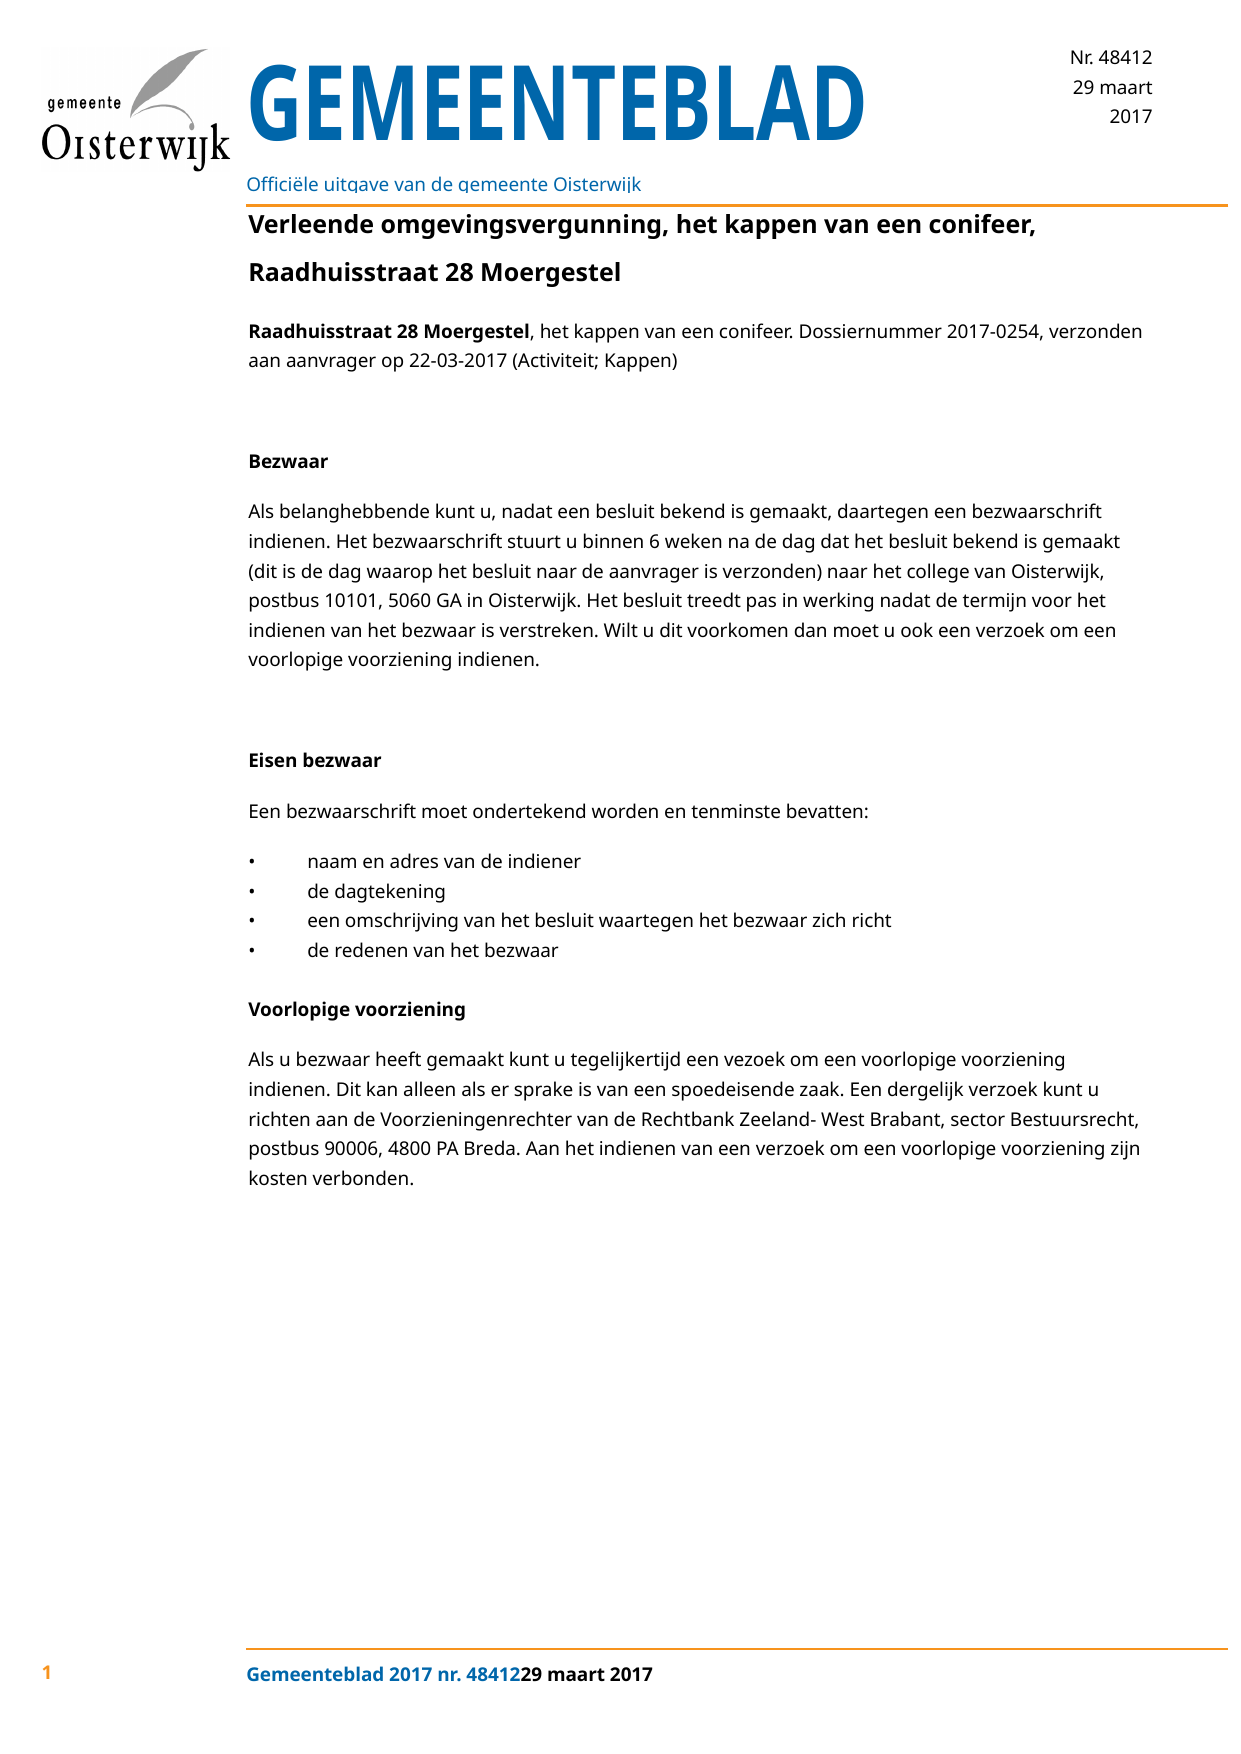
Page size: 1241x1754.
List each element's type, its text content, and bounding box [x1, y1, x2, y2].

list de dagtekening [248, 878, 1152, 904]
list een omschrijving van het besluit waartegen het bezwaar zich richt [248, 907, 1152, 933]
list de redenen van het bezwaar [248, 937, 1152, 963]
text Verleende omgevingsvergunning, het kappen van een conifeer, Raadhuisstraat 28 Moergestel [248, 207, 1152, 288]
text Een bezwaarschrift moet ondertekend worden en tenminste bevatten: [248, 798, 1152, 824]
text Bezwaar [248, 448, 1152, 474]
text Eisen bezwaar [248, 747, 1152, 773]
text Als u bezwaar heeft gemaakt kunt u tegelijkertijd een vezoek om een voorlopige voorziening indienen. Dit kan alleen als er sprake is van een spoedeisende zaak. Een dergelijk verzoek kunt u richten aan de Voorzieningenrechter van de Rechtbank Zeeland- West Brabant, sector Bestuursrecht, postbus 90006, 4800 PA Breda. Aan het indienen van een verzoek om een voorlopige voorziening zijn kosten verbonden. [248, 1047, 1152, 1191]
list naam en adres van de indiener [248, 848, 1152, 874]
text Raadhuisstraat 28 Moergestel, het kappen van een conifeer. Dossiernummer 2017-0254, verzonden aan aanvrager op 22-03-2017 (Activiteit; Kappen) [248, 318, 1152, 373]
text Voorlopige voorziening [248, 996, 1152, 1022]
text Als belanghebbende kunt u, nadat een besluit bekend is gemaakt, daartegen een bezwaarschrift indienen. Het bezwaarschrift stuurt u binnen 6 weken na de dag dat het besluit bekend is gemaakt (dit is de dag waarop het besluit naar de aanvrager is verzonden) naar het college van Oisterwijk, postbus 10101, 5060 GA in Oisterwijk. Het besluit treedt pas in werking nadat de termijn voor het indienen van het bezwaar is verstreken. Wilt u dit voorkomen dan moet u ook een verzoek om een voorlopige voorziening indienen. [248, 499, 1152, 672]
picture [41, 47, 231, 172]
